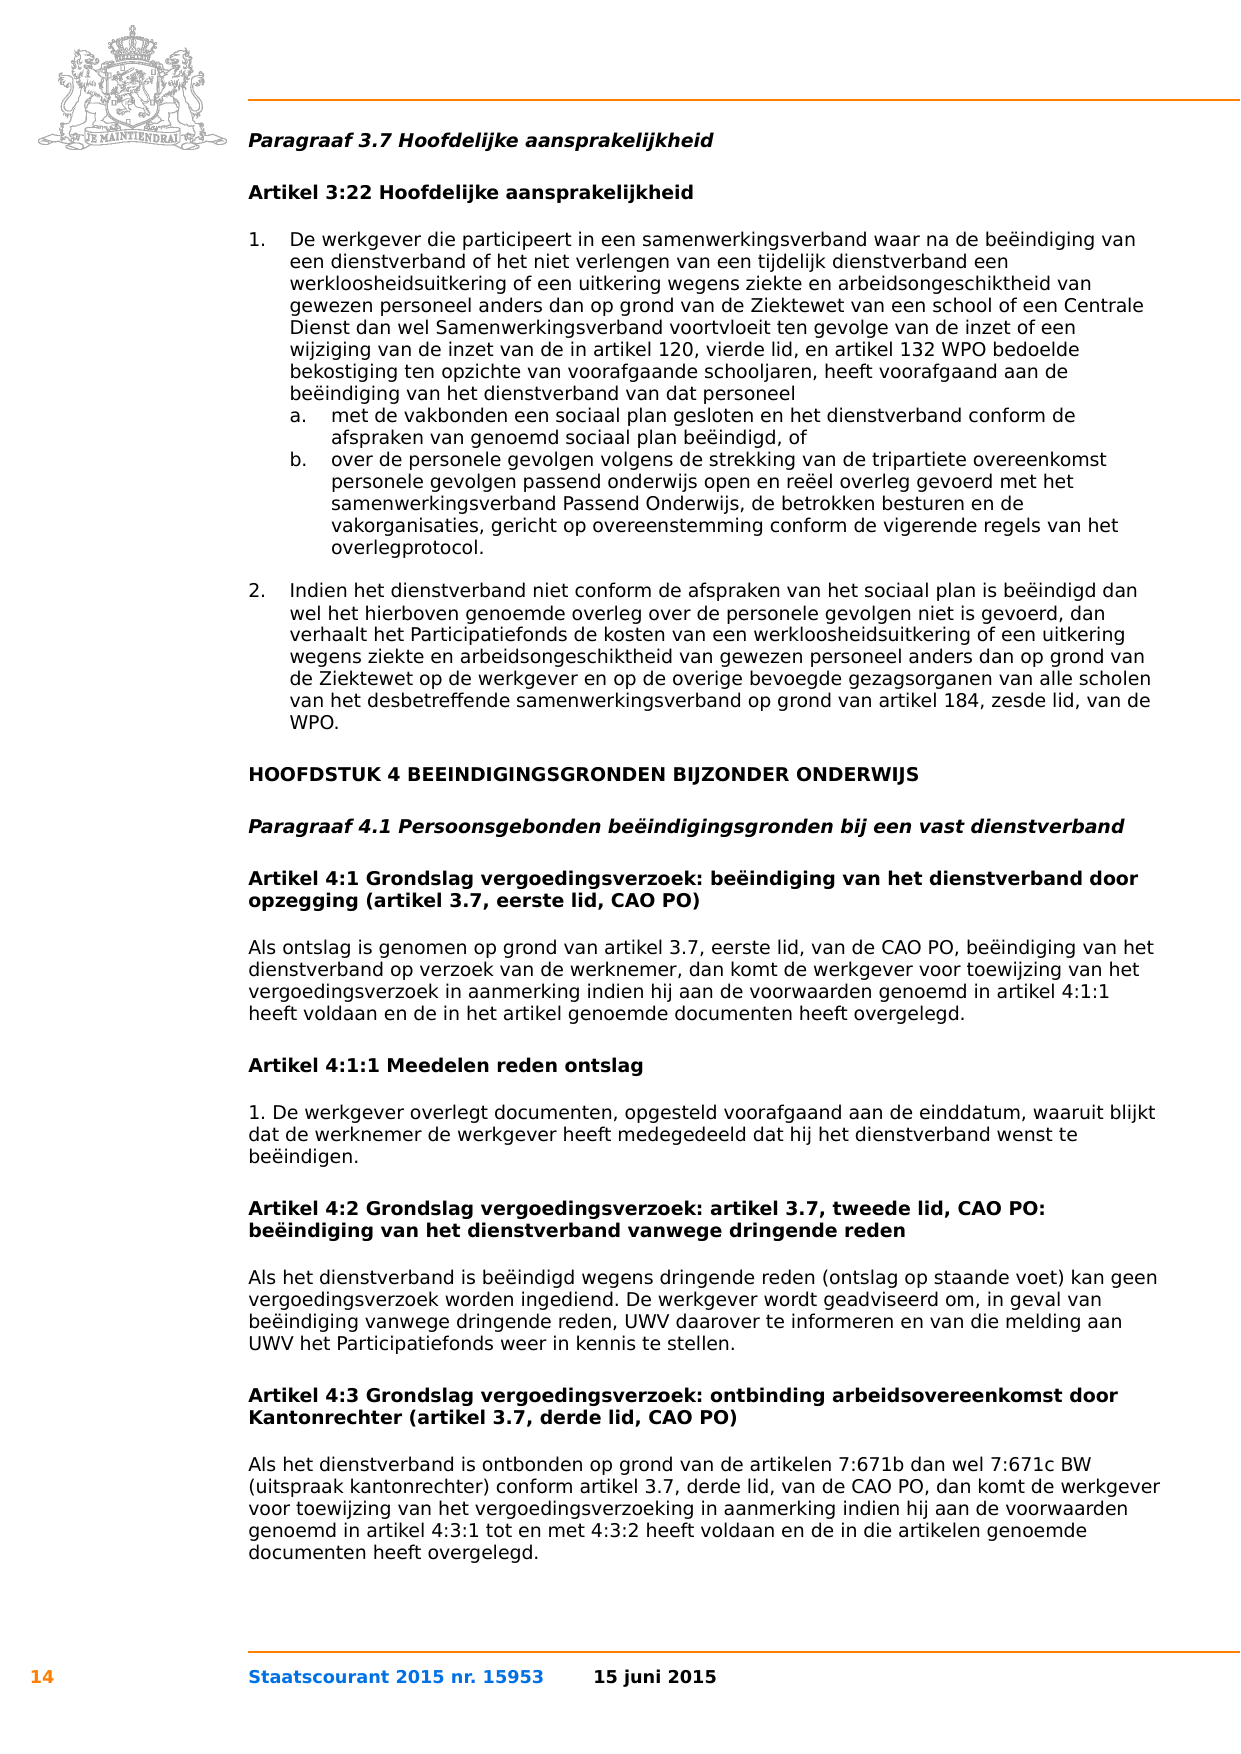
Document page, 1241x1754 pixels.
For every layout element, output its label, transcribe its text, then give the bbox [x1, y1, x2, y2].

subtitle Artikel 4:3 Grondslag vergoedingsverzoek: ontbinding arbeidsovereenkomst door Kantonrechter (artikel 3.7, derde lid, CAO PO) [248, 1385, 1163, 1429]
text b. over de personele gevolgen volgens de strekking van de tripartiete overeenkomst personele gevolgen passend onderwijs open en reëel overleg gevoerd met het samenwerkingsverband Passend Onderwijs, de betrokken besturen en de vakorganisaties, gericht op overeenstemming conform de vigerende regels van het overlegprotocol. [289, 449, 1163, 558]
text 1. De werkgever die participeert in een samenwerkingsverband waar na de beëindiging van een dienstverband of het niet verlengen van een tijdelijk dienstverband een werkloosheidsuitkering of een uitkering wegens ziekte en arbeidsongeschiktheid van gewezen personeel anders dan op grond van de Ziektewet van een school of een Centrale Dienst dan wel Samenwerkingsverband voortvloeit ten gevolge van de inzet of een wijziging van de inzet van de in artikel 120, vierde lid, en artikel 132 WPO bedoelde bekostiging ten opzichte van voorafgaande schooljaren, heeft voorafgaand aan de beëindiging van het dienstverband van dat personeel [248, 229, 1163, 405]
text Als ontslag is genomen op grond van artikel 3.7, eerste lid, van de CAO PO, beëindiging van het dienstverband op verzoek van de werknemer, dan komt de werkgever voor toewijzing van het vergoedingsverzoek in aanmerking indien hij aan de voorwaarden genoemd in artikel 4:1:1 heeft voldaan en de in het artikel genoemde documenten heeft overgelegd. [248, 937, 1163, 1025]
subtitle Paragraaf 4.1 Persoonsgebonden beëindigingsgronden bij een vast dienstverband [248, 816, 1163, 838]
subtitle Artikel 4:1:1 Meedelen reden ontslag [248, 1055, 1163, 1077]
subtitle HOOFDSTUK 4 BEEINDIGINGSGRONDEN BIJZONDER ONDERWIJS [248, 764, 1163, 786]
subtitle Artikel 3:22 Hoofdelijke aansprakelijkheid [248, 182, 1163, 204]
subtitle Artikel 4:2 Grondslag vergoedingsverzoek: artikel 3.7, tweede lid, CAO PO: beëindiging van het dienstverband vanwege dringende reden [248, 1198, 1163, 1242]
text a. met de vakbonden een sociaal plan gesloten en het dienstverband conform de afspraken van genoemd sociaal plan beëindigd, of [289, 405, 1163, 449]
text 2. Indien het dienstverband niet conform de afspraken van het sociaal plan is beëindigd dan wel het hierboven genoemde overleg over de personele gevolgen niet is gevoerd, dan verhaalt het Participatiefonds de kosten van een werkloosheidsuitkering of een uitkering wegens ziekte en arbeidsongeschiktheid van gewezen personeel anders dan op grond van de Ziektewet op de werkgever en op de overige bevoegde gezagsorganen van alle scholen van het desbetreffende samenwerkingsverband op grond van artikel 184, zesde lid, van de WPO. [248, 580, 1163, 734]
subtitle Paragraaf 3.7 Hoofdelijke aansprakelijkheid [248, 130, 1163, 152]
text Als het dienstverband is beëindigd wegens dringende reden (ontslag op staande voet) kan geen vergoedingsverzoek worden ingediend. De werkgever wordt geadviseerd om, in geval van beëindiging vanwege dringende reden, UWV daarover te informeren en van die melding aan UWV het Participatiefonds weer in kennis te stellen. [248, 1267, 1163, 1355]
text Als het dienstverband is ontbonden op grond van de artikelen 7:671b dan wel 7:671c BW (uitspraak kantonrechter) conform artikel 3.7, derde lid, van de CAO PO, dan komt de werkgever voor toewijzing van het vergoedingsverzoeking in aanmerking indien hij aan de voorwaarden genoemd in artikel 4:3:1 tot en met 4:3:2 heeft voldaan en de in die artikelen genoemde documenten heeft overgelegd. [248, 1454, 1163, 1564]
subtitle Artikel 4:1 Grondslag vergoedingsverzoek: beëindiging van het dienstverband door opzegging (artikel 3.7, eerste lid, CAO PO) [248, 868, 1163, 912]
text 1. De werkgever overlegt documenten, opgesteld voorafgaand aan de einddatum, waaruit blijkt dat de werknemer de werkgever heeft medegedeeld dat hij het dienstverband wenst te beëindigen. [248, 1102, 1163, 1168]
picture [38, 25, 227, 150]
